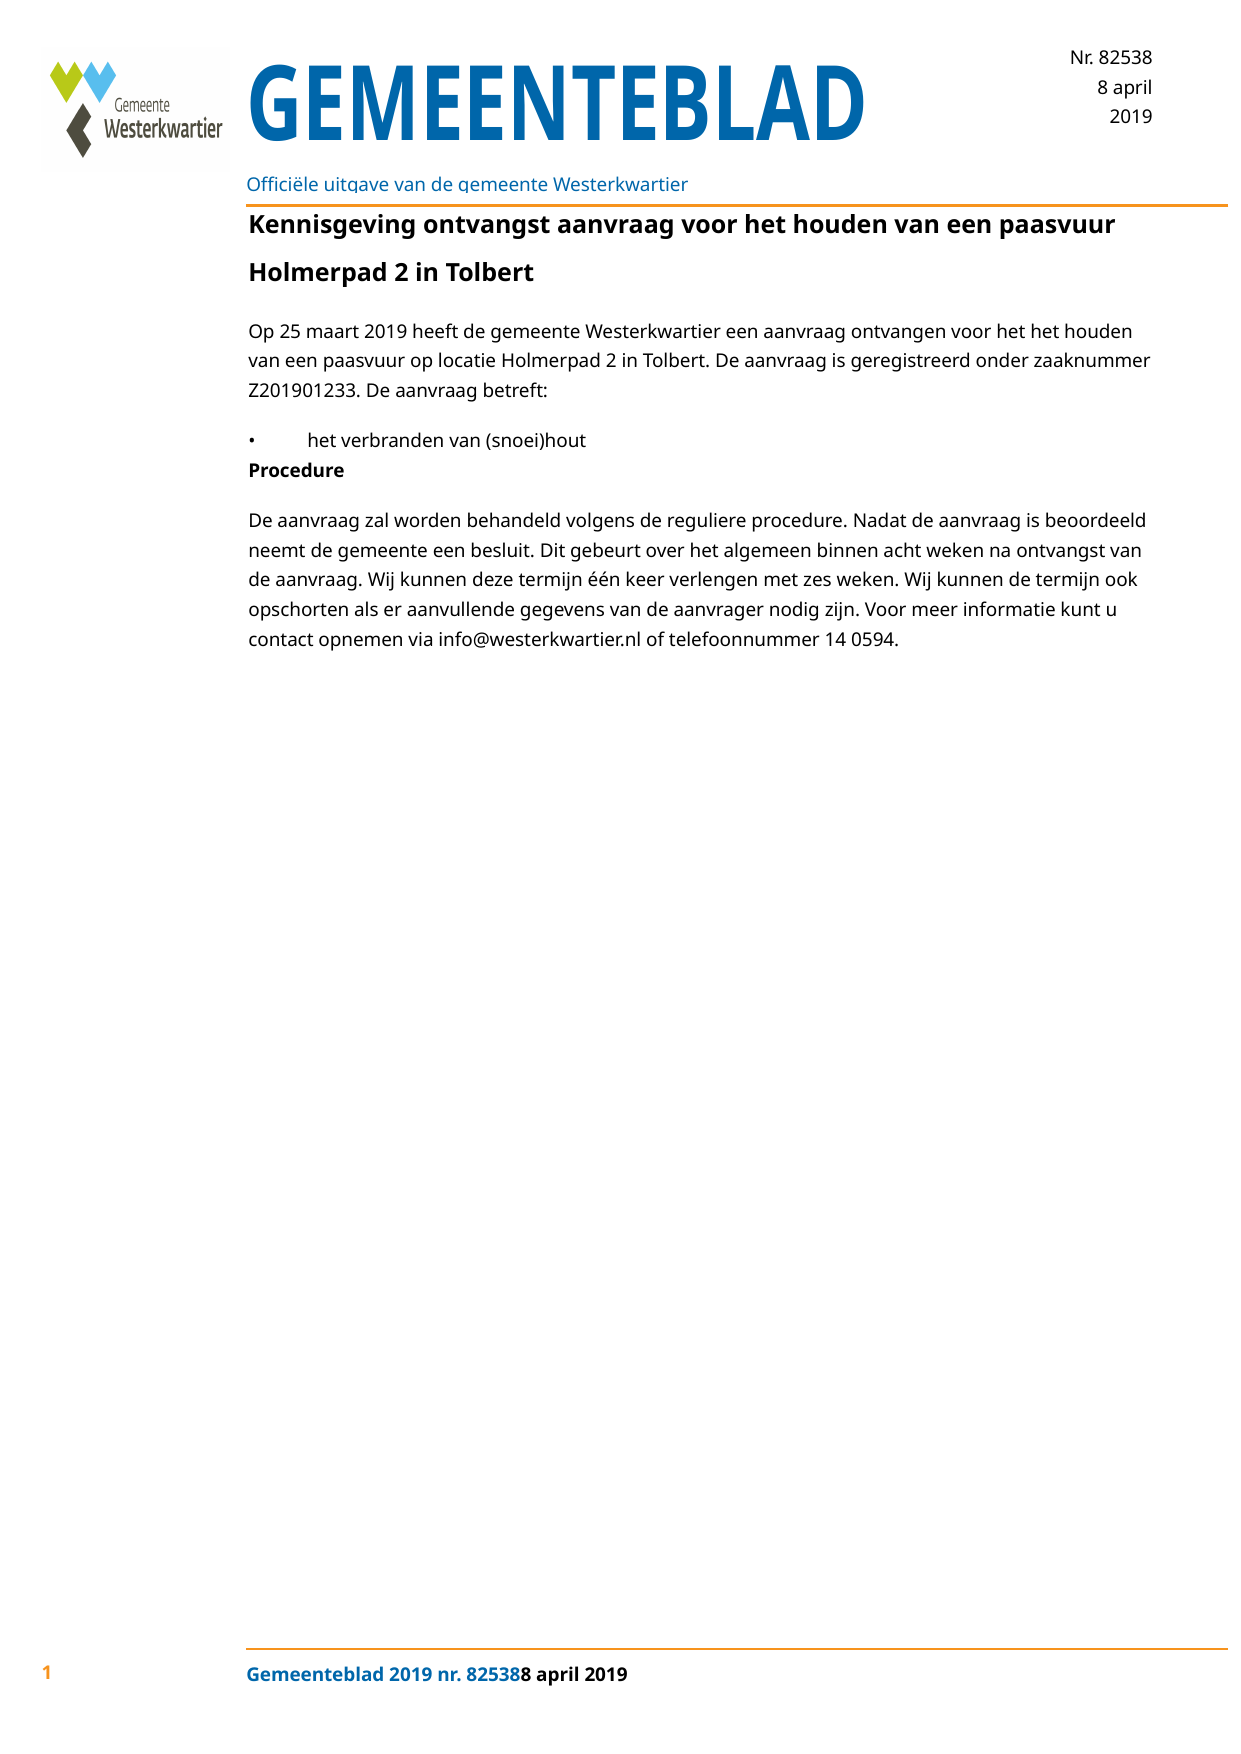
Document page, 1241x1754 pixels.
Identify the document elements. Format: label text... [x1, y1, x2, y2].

list het verbranden van (snoei)hout [248, 427, 1152, 453]
text Kennisgeving ontvangst aanvraag voor het houden van een paasvuur Holmerpad 2 in Tolbert [248, 207, 1152, 288]
text Op 25 maart 2019 heeft de gemeente Westerkwartier een aanvraag ontvangen voor het het houden van een paasvuur op locatie Holmerpad 2 in Tolbert. De aanvraag is geregistreerd onder zaaknummer Z201901233. De aanvraag betreft: [248, 318, 1152, 403]
text De aanvraag zal worden behandeld volgens de reguliere procedure. Nadat de aanvraag is beoordeeld neemt de gemeente een besluit. Dit gebeurt over het algemeen binnen acht weken na ontvangst van de aanvraag. Wij kunnen deze termijn één keer verlengen met zes weken. Wij kunnen de termijn ook opschorten als er aanvullende gegevens van de aanvrager nodig zijn. Voor meer informatie kunt u contact opnemen via info@westerkwartier.nl of telefoonnummer 14 0594. [248, 507, 1152, 652]
text Procedure [248, 457, 1152, 483]
picture [41, 47, 231, 172]
